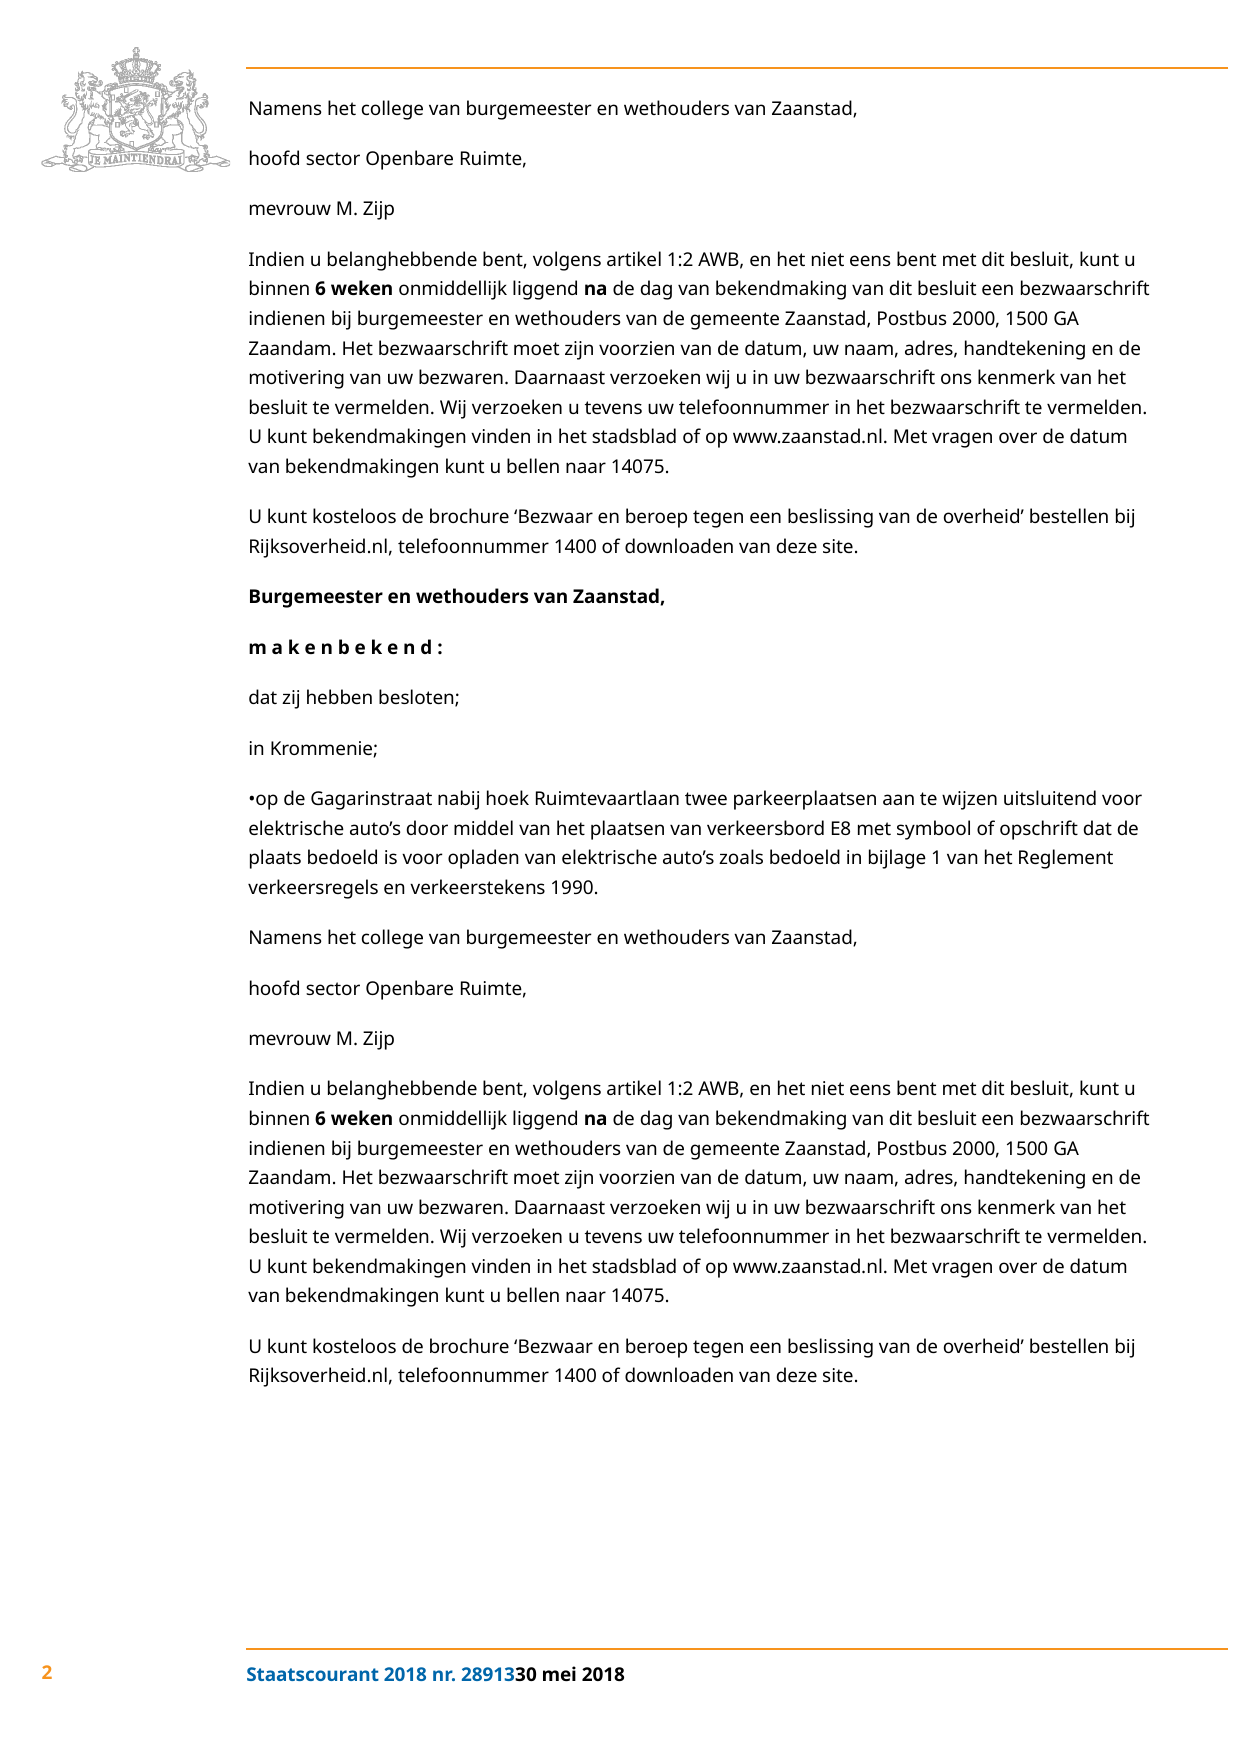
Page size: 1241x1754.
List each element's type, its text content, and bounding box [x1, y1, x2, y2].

text in Krommenie; [248, 735, 1152, 761]
text m a k e n b e k e n d : [248, 634, 1152, 660]
text Indien u belanghebbende bent, volgens artikel 1:2 AWB, en het niet eens bent met dit besluit, kunt u binnen 6 weken onmiddellijk liggend na de dag van bekendmaking van dit besluit een bezwaarschrift indienen bij burgemeester en wethouders van de gemeente Zaanstad, Postbus 2000, 1500 GA Zaandam. Het bezwaarschrift moet zijn voorzien van de datum, uw naam, adres, handtekening en de motivering van uw bezwaren. Daarnaast verzoeken wij u in uw bezwaarschrift ons kenmerk van het besluit te vermelden. Wij verzoeken u tevens uw telefoonnummer in het bezwaarschrift te vermelden. U kunt bekendmakingen vinden in het stadsblad of op www.zaanstad.nl. Met vragen over de datum van bekendmakingen kunt u bellen naar 14075. [248, 1076, 1152, 1308]
text mevrouw M. Zijp [248, 196, 1152, 221]
text U kunt kosteloos de brochure ‘Bezwaar en beroep tegen een beslissing van de overheid’ bestellen bij Rijksoverheid.nl, telefoonnummer 1400 of downloaden van deze site. [248, 503, 1152, 559]
text dat zij hebben besloten; [248, 684, 1152, 710]
text Burgemeester en wethouders van Zaanstad, [248, 583, 1152, 609]
text hoofd sector Openbare Ruimte, [248, 145, 1152, 171]
text mevrouw M. Zijp [248, 1025, 1152, 1051]
picture [41, 47, 231, 172]
text U kunt kosteloos de brochure ‘Bezwaar en beroep tegen een beslissing van de overheid’ bestellen bij Rijksoverheid.nl, telefoonnummer 1400 of downloaden van deze site. [248, 1333, 1152, 1388]
text Indien u belanghebbende bent, volgens artikel 1:2 AWB, en het niet eens bent met dit besluit, kunt u binnen 6 weken onmiddellijk liggend na de dag van bekendmaking van dit besluit een bezwaarschrift indienen bij burgemeester en wethouders van de gemeente Zaanstad, Postbus 2000, 1500 GA Zaandam. Het bezwaarschrift moet zijn voorzien van de datum, uw naam, adres, handtekening en de motivering van uw bezwaren. Daarnaast verzoeken wij u in uw bezwaarschrift ons kenmerk van het besluit te vermelden. Wij verzoeken u tevens uw telefoonnummer in het bezwaarschrift te vermelden. U kunt bekendmakingen vinden in het stadsblad of op www.zaanstad.nl. Met vragen over de datum van bekendmakingen kunt u bellen naar 14075. [248, 246, 1152, 479]
text Namens het college van burgemeester en wethouders van Zaanstad, [248, 924, 1152, 950]
text hoofd sector Openbare Ruimte, [248, 975, 1152, 1001]
text •op de Gagarinstraat nabij hoek Ruimtevaartlaan twee parkeerplaatsen aan te wijzen uitsluitend voor elektrische auto’s door middel van het plaatsen van verkeersbord E8 met symbool of opschrift dat de plaats bedoeld is voor opladen van elektrische auto’s zoals bedoeld in bijlage 1 van het Reglement verkeersregels en verkeerstekens 1990. [248, 785, 1152, 900]
text Namens het college van burgemeester en wethouders van Zaanstad, [248, 95, 1152, 121]
